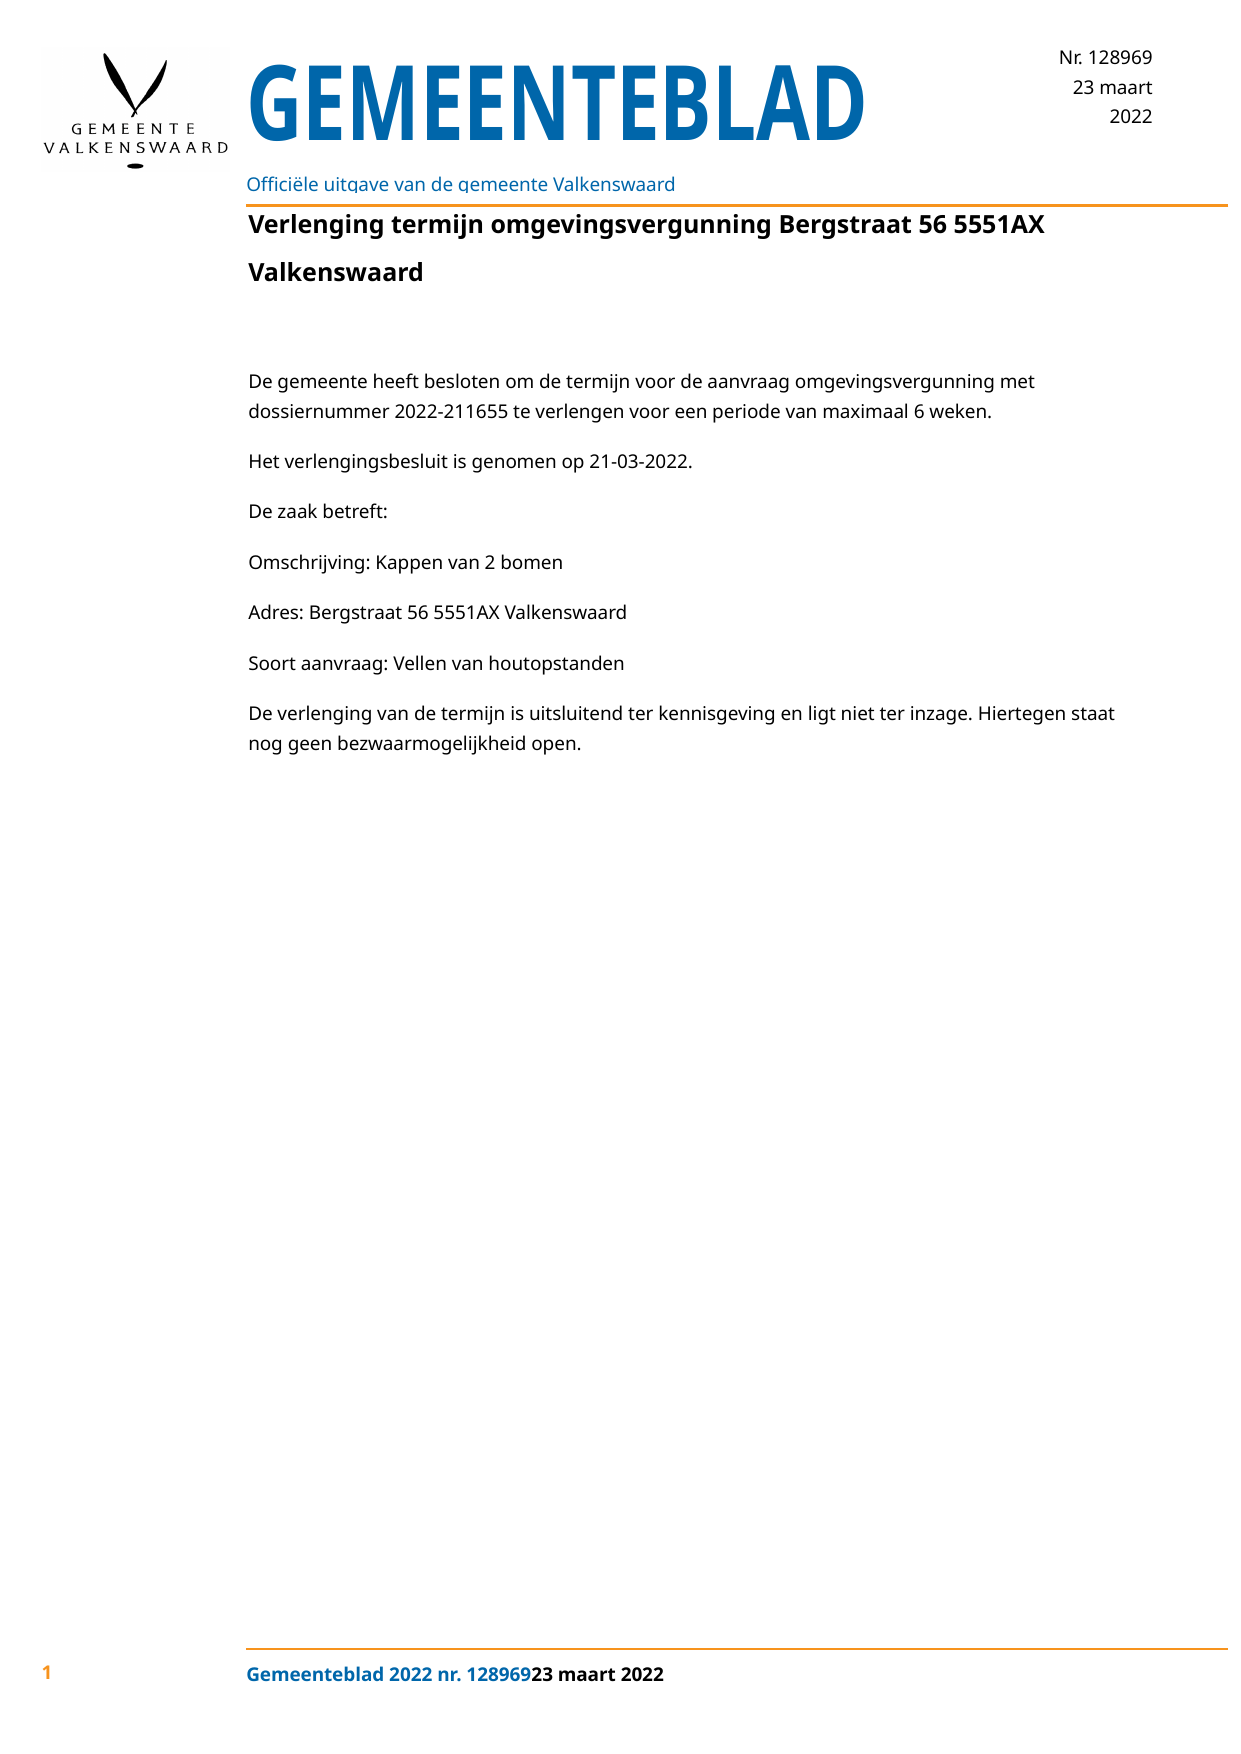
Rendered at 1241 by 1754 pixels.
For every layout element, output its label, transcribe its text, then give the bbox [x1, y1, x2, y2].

text De gemeente heeft besloten om de termijn voor de aanvraag omgevingsvergunning met dossiernummer 2022-211655 te verlengen voor een periode van maximaal 6 weken. [248, 368, 1152, 424]
text De zaak betreft: [248, 499, 1152, 524]
text Het verlengingsbesluit is genomen op 21-03-2022. [248, 448, 1152, 474]
text Verlenging termijn omgevingsvergunning Bergstraat 56 5551AX Valkenswaard [248, 207, 1152, 288]
text Adres: Bergstraat 56 5551AX Valkenswaard [248, 599, 1152, 625]
text De verlenging van de termijn is uitsluitend ter kennisgeving en ligt niet ter inzage. Hiertegen staat nog geen bezwaarmogelijkheid open. [248, 700, 1152, 756]
picture [41, 47, 231, 172]
text Soort aanvraag: Vellen van houtopstanden [248, 650, 1152, 676]
text Omschrijving: Kappen van 2 bomen [248, 549, 1152, 575]
